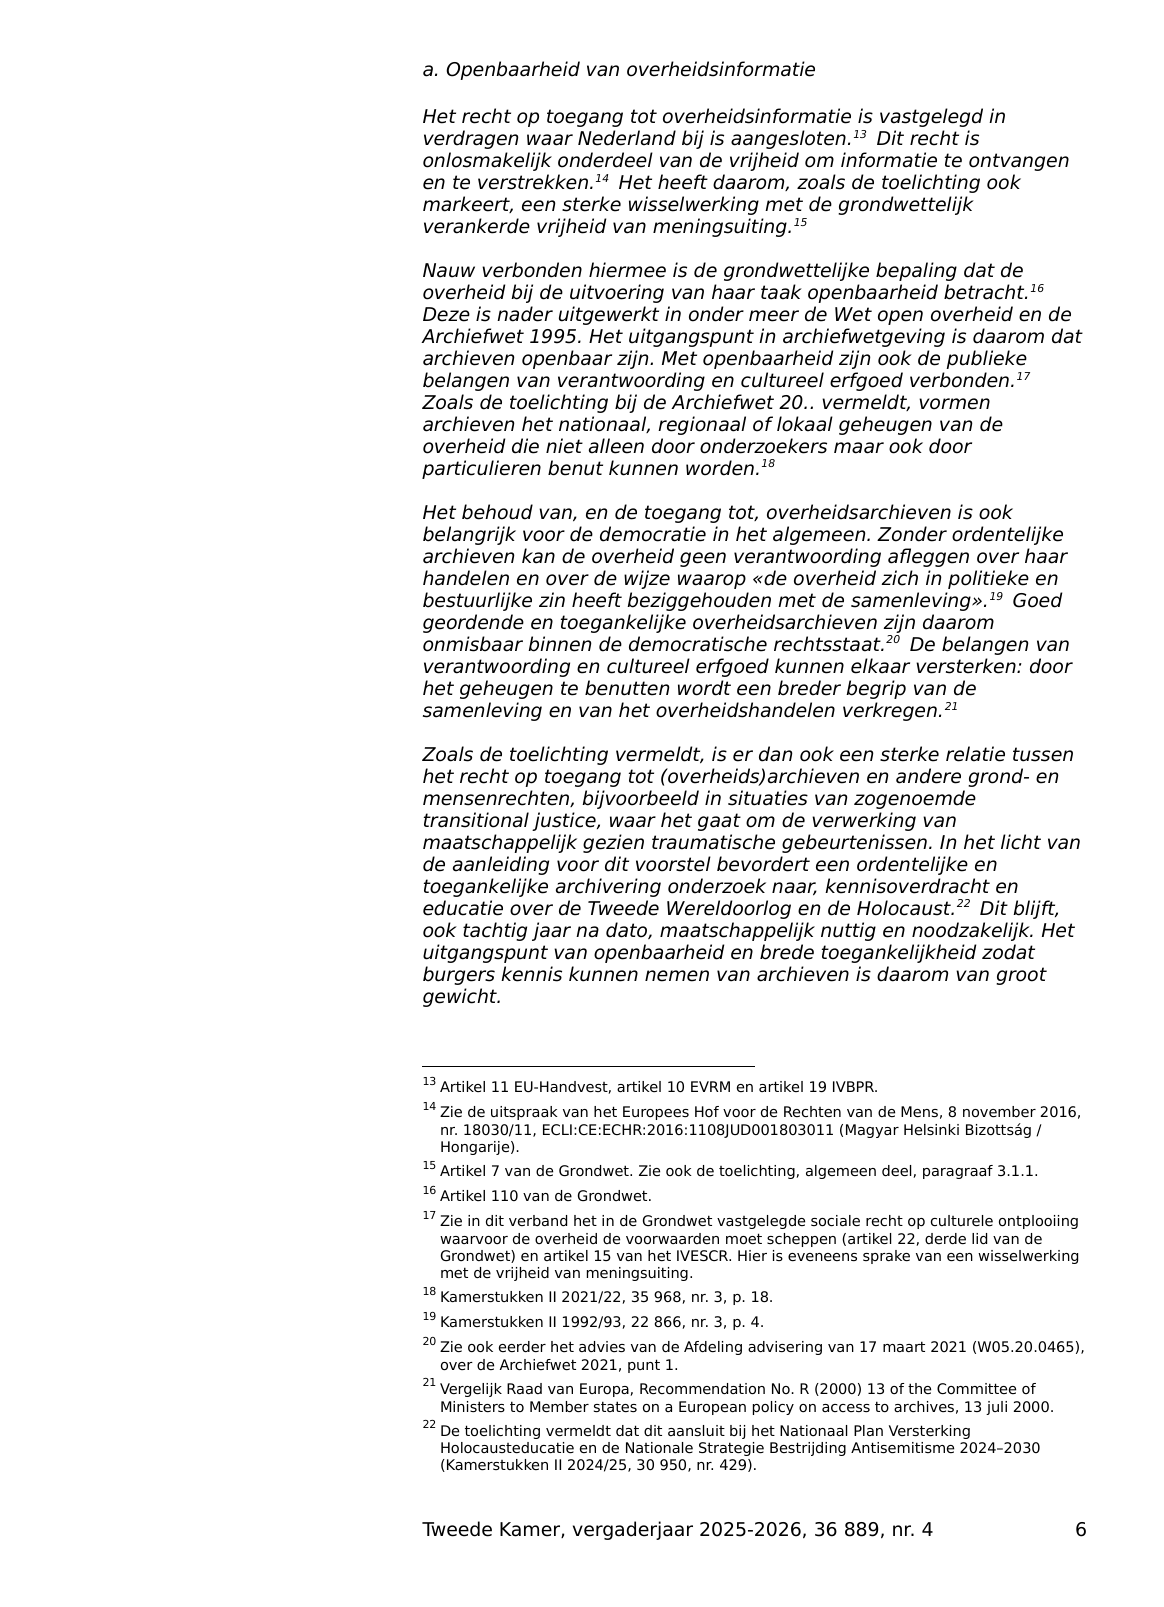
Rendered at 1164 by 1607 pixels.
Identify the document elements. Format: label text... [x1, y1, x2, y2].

text Zie in dit verband het in de Grondwet vastgelegde sociale recht op culturele ontplooiing waarvoor de overheid de voorwaarden moet scheppen (artikel 22, derde lid van de Grondwet) en artikel 15 van het IVESCR. Hier is eveneens sprake van een wisselwerking met de vrijheid van meningsuiting. [422, 1209, 1087, 1282]
text Zie ook eerder het advies van de Afdeling advisering van 17 maart 2021 (W05.20.0465), over de Archiefwet 2021, punt 1. [422, 1335, 1087, 1374]
text Nauw verbonden hiermee is de grondwettelijke bepaling dat de overheid bij de uitvoering van haar taak openbaarheid betracht. Deze is nader uitgewerkt in onder meer de Wet open overheid en de Archiefwet 1995. Het uitgangspunt in archiefwetgeving is daarom dat archieven openbaar zijn. Met openbaarheid zijn ook de publieke belangen van verantwoording en cultureel erfgoed verbonden. Zoals de toelichting bij de Archiefwet 20.. vermeldt, vormen archieven het nationaal, regionaal of lokaal geheugen van de overheid die niet alleen door onderzoekers maar ook door particulieren benut kunnen worden. [422, 260, 1087, 480]
text Artikel 11 EU-Handvest, artikel 10 EVRM en artikel 19 IVBPR. [422, 1075, 1087, 1097]
text Artikel 110 van de Grondwet. [422, 1184, 1087, 1206]
text Zie de uitspraak van het Europees Hof voor de Rechten van de Mens, 8 november 2016, nr. 18030/11, ECLI:CE:ECHR:2016:1108JUD001803011 (Magyar Helsinki Bizottság / Hongarije). [422, 1100, 1087, 1156]
subtitle a. Openbaarheid van overheidsinformatie [422, 59, 1087, 81]
text Artikel 7 van de Grondwet. Zie ook de toelichting, algemeen deel, paragraaf 3.1.1. [422, 1159, 1087, 1181]
text De toelichting vermeldt dat dit aansluit bij het Nationaal Plan Versterking Holocausteducatie en de Nationale Strategie Bestrijding Antisemitisme 2024–2030 (Kamerstukken II 2024/25, 30 950, nr. 429). [422, 1418, 1087, 1474]
text Vergelijk Raad van Europa, Recommendation No. R (2000) 13 of the Committee of Ministers to Member states on a European policy on access to archives, 13 juli 2000. [422, 1377, 1087, 1416]
text Kamerstukken II 1992/93, 22 866, nr. 3, p. 4. [422, 1310, 1087, 1332]
text Zoals de toelichting vermeldt, is er dan ook een sterke relatie tussen het recht op toegang tot (overheids)archieven en andere grond- en mensenrechten, bijvoorbeeld in situaties van zogenoemde transitional justice, waar het gaat om de verwerking van maatschappelijk gezien traumatische gebeurtenissen. In het licht van de aanleiding voor dit voorstel bevordert een ordentelijke en toegankelijke archivering onderzoek naar, kennisoverdracht en educatie over de Tweede Wereldoorlog en de Holocaust. Dit blijft, ook tachtig jaar na dato, maatschappelijk nuttig en noodzakelijk. Het uitgangspunt van openbaarheid en brede toegankelijkheid zodat burgers kennis kunnen nemen van archieven is daarom van groot gewicht. [422, 744, 1087, 1008]
text Kamerstukken II 2021/22, 35 968, nr. 3, p. 18. [422, 1285, 1087, 1307]
text Het recht op toegang tot overheidsinformatie is vastgelegd in verdragen waar Nederland bij is aangesloten. Dit recht is onlosmakelijk onderdeel van de vrijheid om informatie te ontvangen en te verstrekken. Het heeft daarom, zoals de toelichting ook markeert, een sterke wisselwerking met de grondwettelijk verankerde vrijheid van meningsuiting. [422, 106, 1087, 238]
text Het behoud van, en de toegang tot, overheidsarchieven is ook belangrijk voor de democratie in het algemeen. Zonder ordentelijke archieven kan de overheid geen verantwoording afleggen over haar handelen en over de wijze waarop «de overheid zich in politieke en bestuurlijke zin heeft beziggehouden met de samenleving». Goed geordende en toegankelijke overheidsarchieven zijn daarom onmisbaar binnen de democratische rechtsstaat. De belangen van verantwoording en cultureel erfgoed kunnen elkaar versterken: door het geheugen te benutten wordt een breder begrip van de samenleving en van het overheidshandelen verkregen. [422, 502, 1087, 722]
